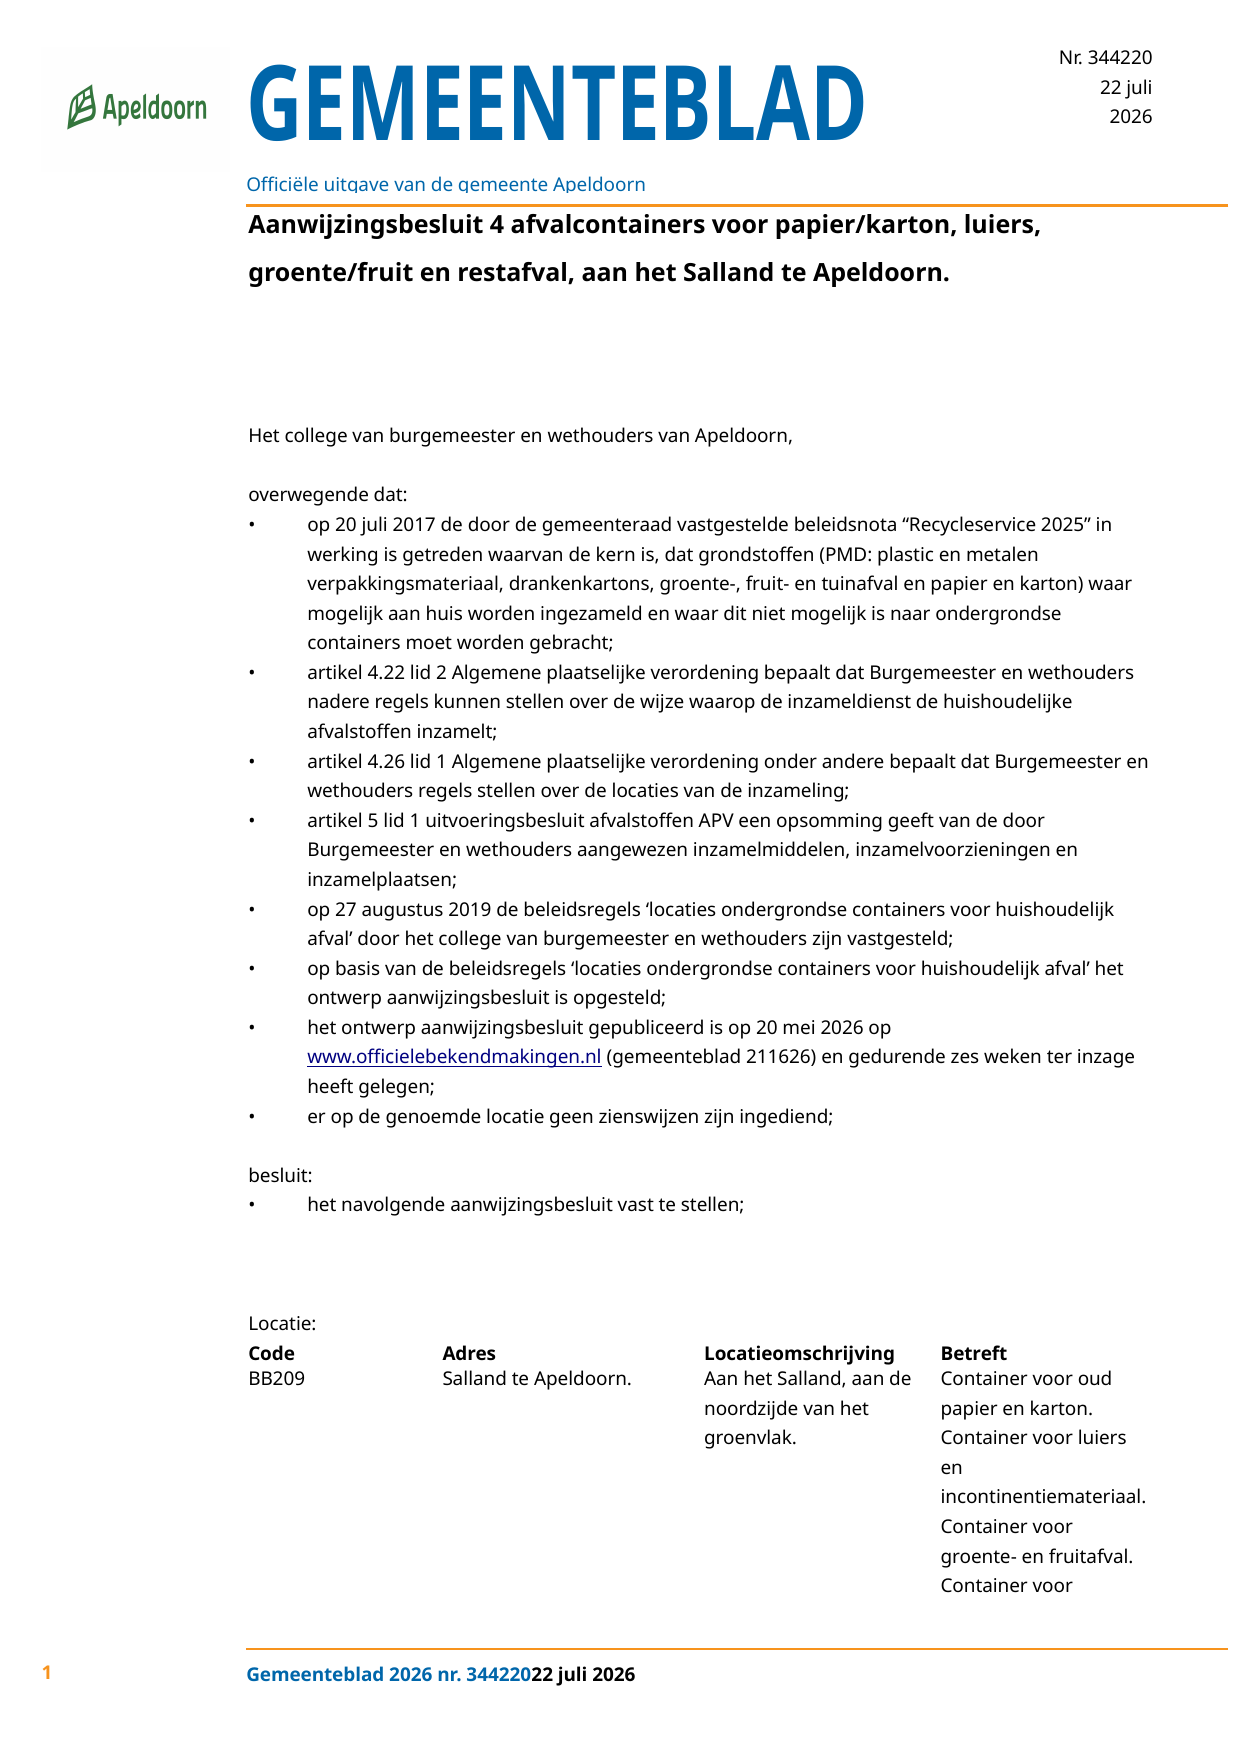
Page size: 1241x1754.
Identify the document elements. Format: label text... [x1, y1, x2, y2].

list artikel 4.26 lid 1 Algemene plaatselijke verordening onder andere bepaalt dat Burgemeester en wethouders regels stellen over de locaties van de inzameling; [248, 748, 1152, 803]
table_header Betreft [940, 1340, 1152, 1365]
table_cell Container voor oud papier en karton. Container voor luiers en incontinentiemateriaal. Container voor groente- en fruitafval. Container voor [940, 1365, 1152, 1598]
table_header Code [248, 1340, 442, 1365]
list op 27 augustus 2019 de beleidsregels ‘locaties ondergrondse containers voor huishoudelijk afval’ door het college van burgemeester en wethouders zijn vastgesteld; [248, 896, 1152, 951]
text Het college van burgemeester en wethouders van Apeldoorn, [248, 422, 1152, 448]
table_cell Salland te Apeldoorn. [442, 1365, 704, 1598]
table_cell Aan het Salland, aan de noordzijde van het groenvlak. [704, 1365, 940, 1598]
list op basis van de beleidsregels ‘locaties ondergrondse containers voor huishoudelijk afval’ het ontwerp aanwijzingsbesluit is opgesteld; [248, 955, 1152, 1010]
list artikel 4.22 lid 2 Algemene plaatselijke verordening bepaalt dat Burgemeester en wethouders nadere regels kunnen stellen over de wijze waarop de inzameldienst de huishoudelijke afvalstoffen inzamelt; [248, 659, 1152, 744]
table_header Adres [442, 1340, 704, 1365]
list op 20 juli 2017 de door de gemeenteraad vastgestelde beleidsnota “Recycleservice 2025” in werking is getreden waarvan de kern is, dat grondstoffen (PMD: plastic en metalen verpakkingsmateriaal, drankenkartons, groente-, fruit- en tuinafval en papier en karton) waar mogelijk aan huis worden ingezameld en waar dit niet mogelijk is naar ondergrondse containers moet worden gebracht; [248, 511, 1152, 655]
picture [41, 47, 231, 172]
list er op de genoemde locatie geen zienswijzen zijn ingediend; [248, 1103, 1152, 1129]
text overwegende dat: [248, 482, 1152, 507]
list het ontwerp aanwijzingsbesluit gepubliceerd is op 20 mei 2026 op www.officielebekendmakingen.nl (gemeenteblad 211626) en gedurende zes weken ter inzage heeft gelegen; [248, 1014, 1152, 1099]
text Aanwijzingsbesluit 4 afvalcontainers voor papier/karton, luiers, groente/fruit en restafval, aan het Salland te Apeldoorn. [248, 207, 1152, 288]
text Locatie: [248, 1310, 1152, 1336]
list artikel 5 lid 1 uitvoeringsbesluit afvalstoffen APV een opsomming geeft van de door Burgemeester en wethouders aangewezen inzamelmiddelen, inzamelvoorzieningen en inzamelplaatsen; [248, 807, 1152, 892]
list het navolgende aanwijzingsbesluit vast te stellen; [248, 1192, 1152, 1217]
table_cell BB209 [248, 1365, 442, 1598]
text besluit: [248, 1162, 1152, 1188]
table_header Locatieomschrijving [704, 1340, 940, 1365]
